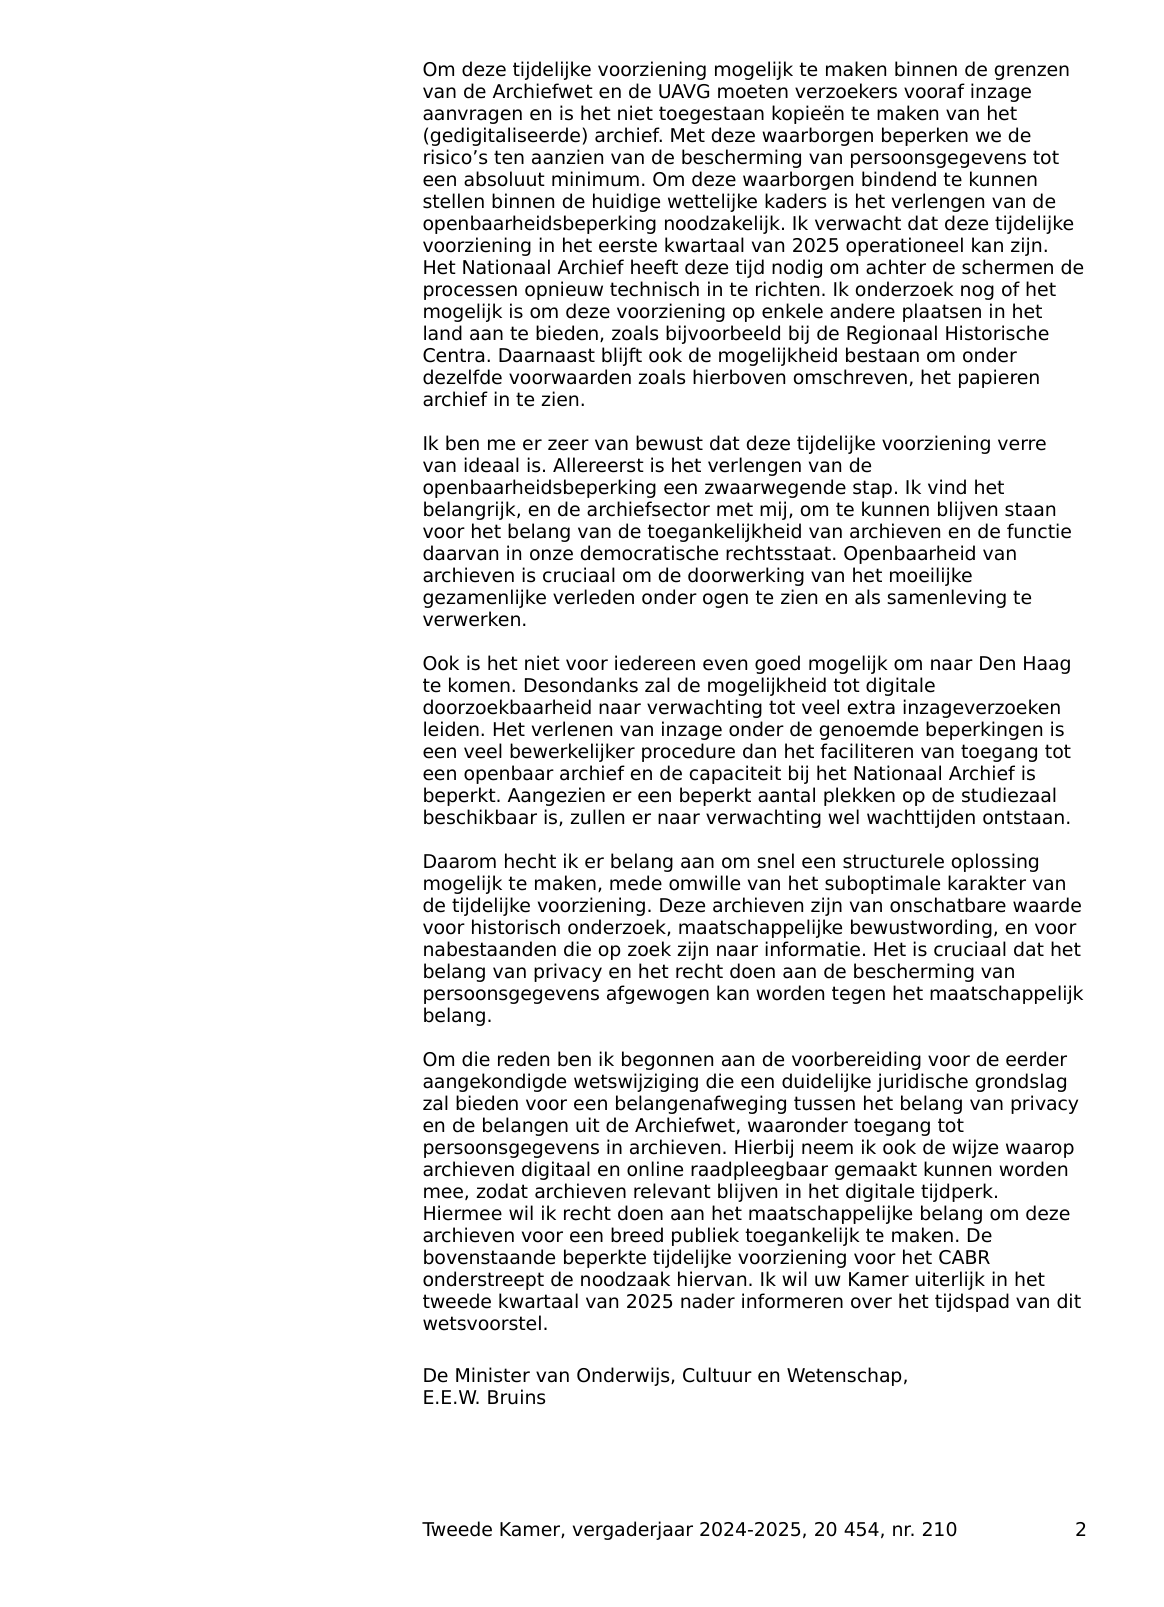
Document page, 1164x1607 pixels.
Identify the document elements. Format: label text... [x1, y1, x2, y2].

text Om die reden ben ik begonnen aan de voorbereiding voor de eerder aangekondigde wetswijziging die een duidelijke juridische grondslag zal bieden voor een belangenafweging tussen het belang van privacy en de belangen uit de Archiefwet, waaronder toegang tot persoonsgegevens in archieven. Hierbij neem ik ook de wijze waarop archieven digitaal en online raadpleegbaar gemaakt kunnen worden mee, zodat archieven relevant blijven in het digitale tijdperk. [422, 1049, 1087, 1203]
text Hiermee wil ik recht doen aan het maatschappelijke belang om deze archieven voor een breed publiek toegankelijk te maken. De bovenstaande beperkte tijdelijke voorziening voor het CABR onderstreept de noodzaak hiervan. Ik wil uw Kamer uiterlijk in het tweede kwartaal van 2025 nader informeren over het tijdspad van dit wetsvoorstel. [422, 1203, 1087, 1335]
text Ook is het niet voor iedereen even goed mogelijk om naar Den Haag te komen. Desondanks zal de mogelijkheid tot digitale doorzoekbaarheid naar verwachting tot veel extra inzageverzoeken leiden. Het verlenen van inzage onder de genoemde beperkingen is een veel bewerkelijker procedure dan het faciliteren van toegang tot een openbaar archief en de capaciteit bij het Nationaal Archief is beperkt. Aangezien er een beperkt aantal plekken op de studiezaal beschikbaar is, zullen er naar verwachting wel wachttijden ontstaan. [422, 653, 1087, 829]
text Daarom hecht ik er belang aan om snel een structurele oplossing mogelijk te maken, mede omwille van het suboptimale karakter van de tijdelijke voorziening. Deze archieven zijn van onschatbare waarde voor historisch onderzoek, maatschappelijke bewustwording, en voor nabestaanden die op zoek zijn naar informatie. Het is cruciaal dat het belang van privacy en het recht doen aan de bescherming van persoonsgegevens afgewogen kan worden tegen het maatschappelijk belang. [422, 851, 1087, 1027]
text De Minister van Onderwijs, Cultuur en Wetenschap, E.E.W. Bruins [422, 1365, 1087, 1409]
text Om deze tijdelijke voorziening mogelijk te maken binnen de grenzen van de Archiefwet en de UAVG moeten verzoekers vooraf inzage aanvragen en is het niet toegestaan kopieën te maken van het (gedigitaliseerde) archief. Met deze waarborgen beperken we de risico’s ten aanzien van de bescherming van persoonsgegevens tot een absoluut minimum. Om deze waarborgen bindend te kunnen stellen binnen de huidige wettelijke kaders is het verlengen van de openbaarheidsbeperking noodzakelijk. Ik verwacht dat deze tijdelijke voorziening in het eerste kwartaal van 2025 operationeel kan zijn. Het Nationaal Archief heeft deze tijd nodig om achter de schermen de processen opnieuw technisch in te richten. Ik onderzoek nog of het mogelijk is om deze voorziening op enkele andere plaatsen in het land aan te bieden, zoals bijvoorbeeld bij de Regionaal Historische Centra. Daarnaast blijft ook de mogelijkheid bestaan om onder dezelfde voorwaarden zoals hierboven omschreven, het papieren archief in te zien. [422, 59, 1087, 411]
text Ik ben me er zeer van bewust dat deze tijdelijke voorziening verre van ideaal is. Allereerst is het verlengen van de openbaarheidsbeperking een zwaarwegende stap. Ik vind het belangrijk, en de archiefsector met mij, om te kunnen blijven staan voor het belang van de toegankelijkheid van archieven en de functie daarvan in onze democratische rechtsstaat. Openbaarheid van archieven is cruciaal om de doorwerking van het moeilijke gezamenlijke verleden onder ogen te zien en als samenleving te verwerken. [422, 433, 1087, 631]
